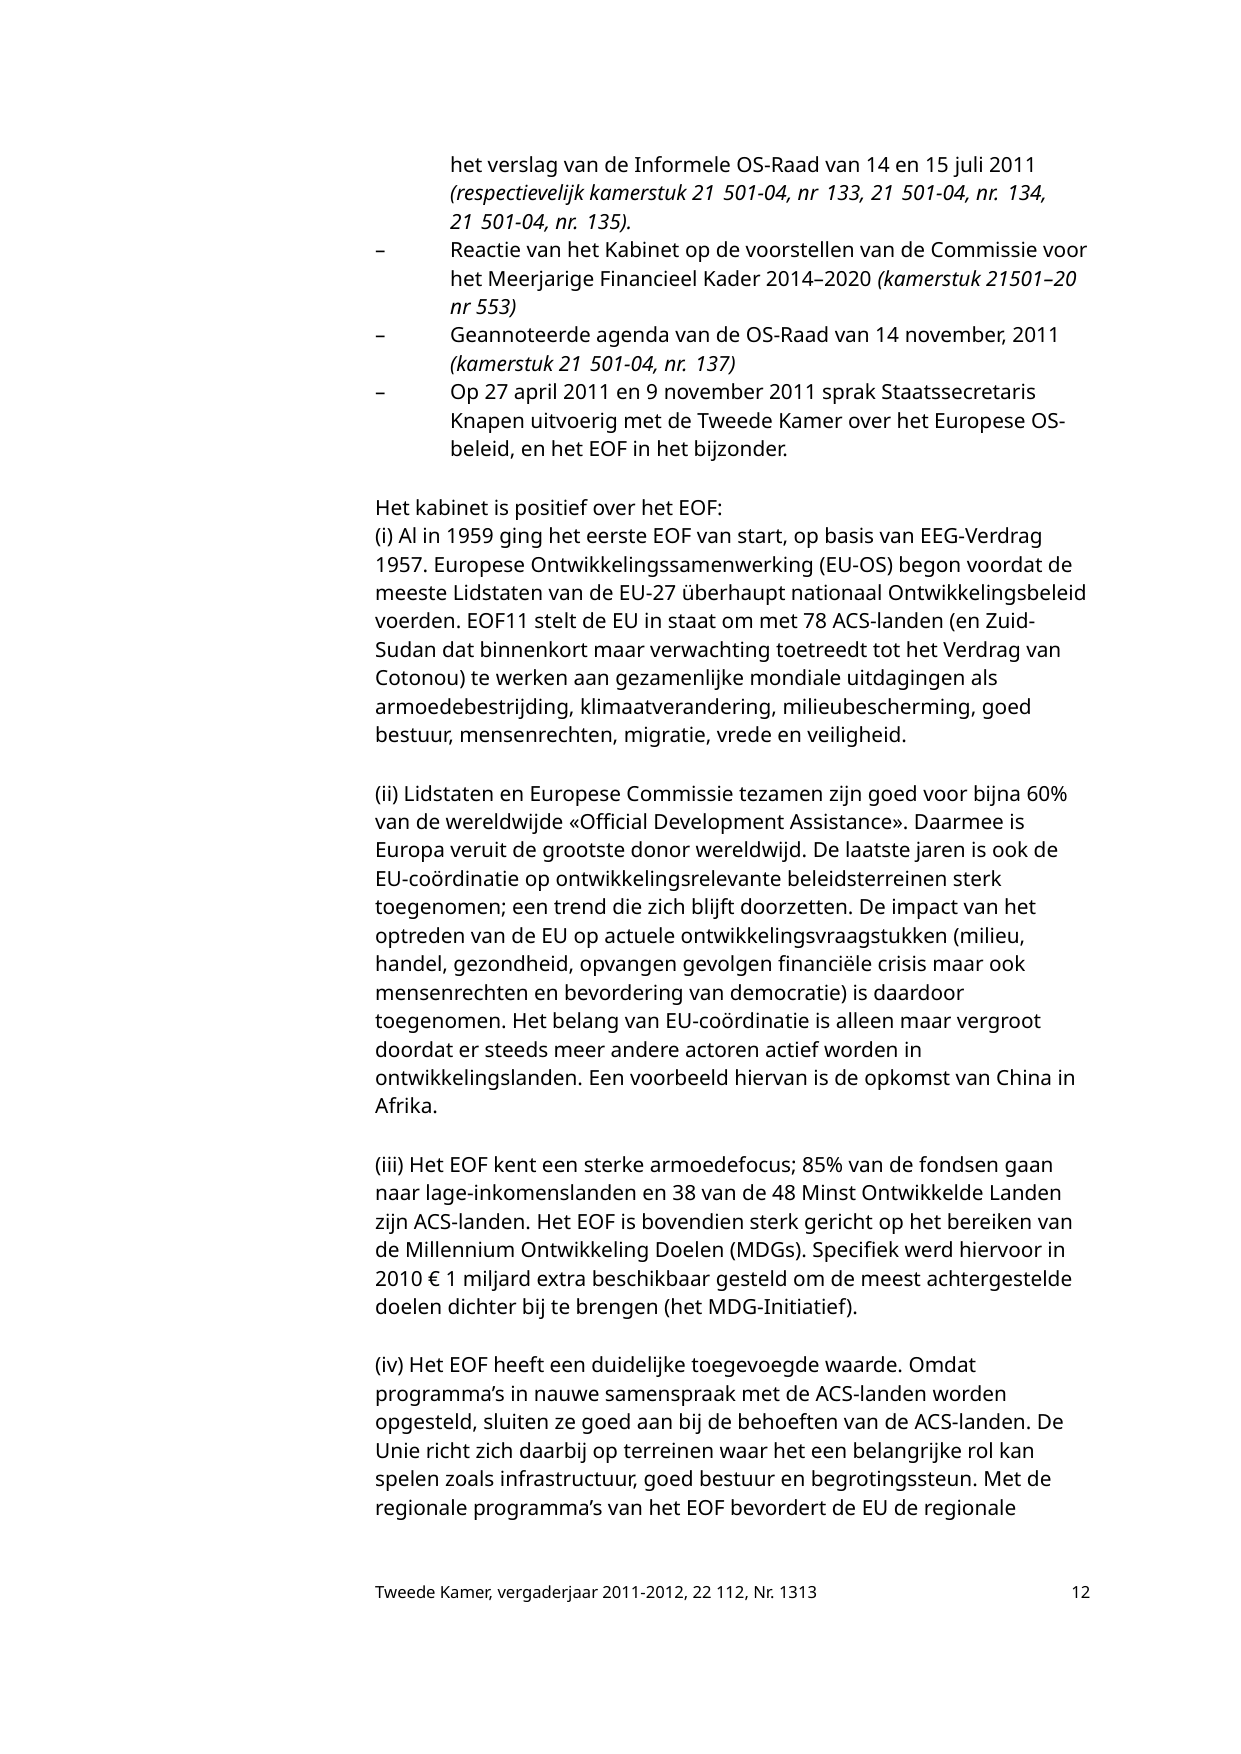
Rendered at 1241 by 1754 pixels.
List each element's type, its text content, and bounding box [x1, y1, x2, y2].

text (i) Al in 1959 ging het eerste EOF van start, op basis van EEG-Verdrag 1957. Europese Ontwikkelingssamenwerking (EU-OS) begon voordat de meeste Lidstaten van de EU-27 überhaupt nationaal Ontwikkelingsbeleid voerden. EOF11 stelt de EU in staat om met 78 ACS-landen (en Zuid-Sudan dat binnenkort maar verwachting toetreedt tot het Verdrag van Cotonou) te werken aan gezamenlijke mondiale uitdagingen als armoedebestrijding, klimaatverandering, milieubescherming, goed bestuur, mensenrechten, migratie, vrede en veiligheid. [375, 521, 1090, 749]
list Op 27 april 2011 en 9 november 2011 sprak Staatssecretaris Knapen uitvoerig met de Tweede Kamer over het Europese OS-beleid, en het EOF in het bijzonder. [375, 377, 1090, 463]
list Reactie van het Kabinet op de voorstellen van de Commissie voor het Meerjarige Financieel Kader 2014–2020 (kamerstuk 21501–20 nr 553) [375, 235, 1090, 321]
text (ii) Lidstaten en Europese Commissie tezamen zijn goed voor bijna 60% van de wereldwijde «Official Development Assistance». Daarmee is Europa veruit de grootste donor wereldwijd. De laatste jaren is ook de EU-coördinatie op ontwikkelingsrelevante beleidsterreinen sterk toegenomen; een trend die zich blijft doorzetten. De impact van het optreden van de EU op actuele ontwikkelingsvraagstukken (milieu, handel, gezondheid, opvangen gevolgen financiële crisis maar ook mensenrechten en bevordering van democratie) is daardoor toegenomen. Het belang van EU-coördinatie is alleen maar vergroot doordat er steeds meer andere actoren actief worden in ontwikkelingslanden. Een voorbeeld hiervan is de opkomst van China in Afrika. [375, 779, 1090, 1120]
text Het kabinet is positief over het EOF: [375, 493, 1090, 521]
list Geannoteerde agenda van de OS-Raad van 14 november, 2011 (kamerstuk 21 501-04, nr. 137) [375, 321, 1090, 377]
list het verslag van de Informele OS-Raad van 14 en 15 juli 2011 (respectievelijk kamerstuk 21 501-04, nr 133, 21 501-04, nr. 134, 21 501-04, nr. 135). [375, 150, 1090, 235]
text (iv) Het EOF heeft een duidelijke toegevoegde waarde. Omdat programma’s in nauwe samenspraak met de ACS-landen worden opgesteld, sluiten ze goed aan bij de behoeften van de ACS-landen. De Unie richt zich daarbij op terreinen waar het een belangrijke rol kan spelen zoals infrastructuur, goed bestuur en begrotingssteun. Met de regionale programma’s van het EOF bevordert de EU de regionale [375, 1351, 1090, 1521]
text (iii) Het EOF kent een sterke armoedefocus; 85% van de fondsen gaan naar lage-inkomenslanden en 38 van de 48 Minst Ontwikkelde Landen zijn ACS-landen. Het EOF is bovendien sterk gericht op het bereiken van de Millennium Ontwikkeling Doelen (MDGs). Specifiek werd hiervoor in 2010 € 1 miljard extra beschikbaar gesteld om de meest achtergestelde doelen dichter bij te brengen (het MDG-Initiatief). [375, 1150, 1090, 1321]
